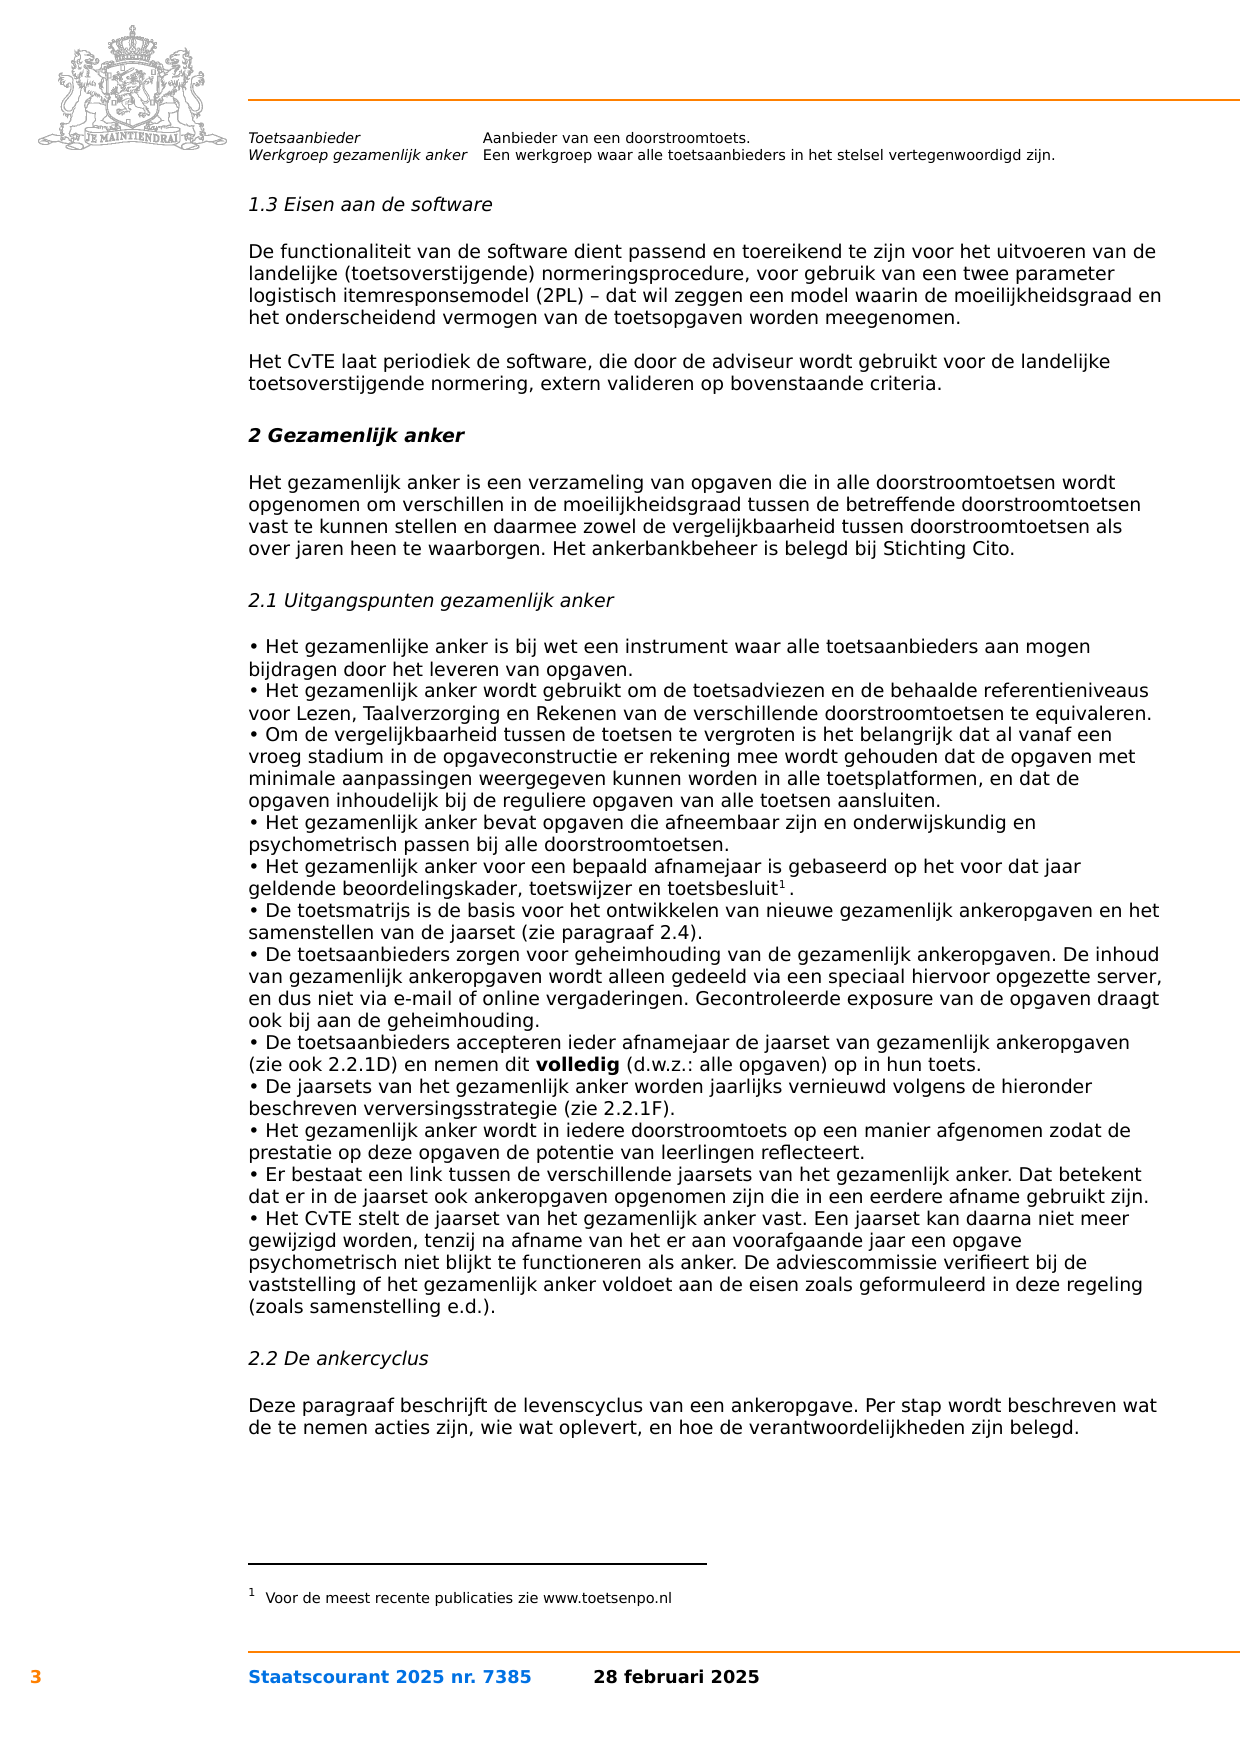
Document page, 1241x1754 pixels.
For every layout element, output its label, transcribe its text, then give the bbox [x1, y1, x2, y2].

text Deze paragraaf beschrijft de levenscyclus van een ankeropgave. Per stap wordt beschreven wat de te nemen acties zijn, wie wat oplevert, en hoe de verantwoordelijkheden zijn belegd. [248, 1395, 1163, 1439]
text Voor de meest recente publicaties zie www.toetsenpo.nl [248, 1586, 1163, 1608]
text Het CvTE laat periodiek de software, die door de adviseur wordt gebruikt voor de landelijke toetsoverstijgende normering, extern valideren op bovenstaande criteria. [248, 351, 1163, 394]
text • Om de vergelijkbaarheid tussen de toetsen te vergroten is het belangrijk dat al vanaf een vroeg stadium in de opgaveconstructie er rekening mee wordt gehouden dat de opgaven met minimale aanpassingen weergegeven kunnen worden in alle toetsplatformen, en dat de opgaven inhoudelijk bij de reguliere opgaven van alle toetsen aansluiten. [248, 724, 1163, 812]
table_cell Werkgroep gezamenlijk anker [248, 147, 477, 164]
text • Het CvTE stelt de jaarset van het gezamenlijk anker vast. Een jaarset kan daarna niet meer gewijzigd worden, tenzij na afname van het er aan voorafgaande jaar een opgave psychometrisch niet blijkt te functioneren als anker. De adviescommissie verifieert bij de vaststelling of het gezamenlijk anker voldoet aan de eisen zoals geformuleerd in deze regeling (zoals samenstelling e.d.). [248, 1208, 1163, 1318]
picture [38, 25, 227, 150]
subtitle 2 Gezamenlijk anker [248, 424, 1163, 447]
text • De toetsmatrijs is de basis voor het ontwikkelen van nieuwe gezamenlijk ankeropgaven en het samenstellen van de jaarset (zie paragraaf 2.4). [248, 900, 1163, 944]
text • Het gezamenlijk anker voor een bepaald afnamejaar is gebaseerd op het voor dat jaar geldende beoordelingskader, toetswijzer en toetsbesluit. [248, 856, 1163, 900]
subtitle 2.1 Uitgangspunten gezamenlijk anker [248, 589, 1163, 611]
text • Het gezamenlijk anker bevat opgaven die afneembaar zijn en onderwijskundig en psychometrisch passen bij alle doorstroomtoetsen. [248, 812, 1163, 856]
subtitle 2.2 De ankercyclus [248, 1348, 1163, 1370]
subtitle 1.3 Eisen aan de software [248, 194, 1163, 216]
table_cell Toetsaanbieder [248, 130, 477, 147]
text • De jaarsets van het gezamenlijk anker worden jaarlijks vernieuwd volgens de hieronder beschreven verversingsstrategie (zie 2.2.1F). [248, 1076, 1163, 1120]
table_cell Een werkgroep waar alle toetsaanbieders in het stelsel vertegenwoordigd zijn. [477, 147, 1163, 164]
text Het gezamenlijk anker is een verzameling van opgaven die in alle doorstroomtoetsen wordt opgenomen om verschillen in de moeilijkheidsgraad tussen de betreffende doorstroomtoetsen vast te kunnen stellen en daarmee zowel de vergelijkbaarheid tussen doorstroomtoetsen als over jaren heen te waarborgen. Het ankerbankbeheer is belegd bij Stichting Cito. [248, 472, 1163, 559]
text • Er bestaat een link tussen de verschillende jaarsets van het gezamenlijk anker. Dat betekent dat er in de jaarset ook ankeropgaven opgenomen zijn die in een eerdere afname gebruikt zijn. [248, 1164, 1163, 1208]
text • De toetsaanbieders zorgen voor geheimhouding van de gezamenlijk ankeropgaven. De inhoud van gezamenlijk ankeropgaven wordt alleen gedeeld via een speciaal hiervoor opgezette server, en dus niet via e-mail of online vergaderingen. Gecontroleerde exposure van de opgaven draagt ook bij aan de geheimhouding. [248, 944, 1163, 1032]
text • Het gezamenlijk anker wordt gebruikt om de toetsadviezen en de behaalde referentieniveaus voor Lezen, Taalverzorging en Rekenen van de verschillende doorstroomtoetsen te equivaleren. [248, 680, 1163, 724]
text • De toetsaanbieders accepteren ieder afnamejaar de jaarset van gezamenlijk ankeropgaven (zie ook 2.2.1D) en nemen dit volledig (d.w.z.: alle opgaven) op in hun toets. [248, 1032, 1163, 1076]
table_cell Aanbieder van een doorstroomtoets. [477, 130, 1163, 147]
text • Het gezamenlijk anker wordt in iedere doorstroomtoets op een manier afgenomen zodat de prestatie op deze opgaven de potentie van leerlingen reflecteert. [248, 1120, 1163, 1164]
text De functionaliteit van de software dient passend en toereikend te zijn voor het uitvoeren van de landelijke (toetsoverstijgende) normeringsprocedure, voor gebruik van een twee parameter logistisch itemresponsemodel (2PL) – dat wil zeggen een model waarin de moeilijkheidsgraad en het onderscheidend vermogen van de toetsopgaven worden meegenomen. [248, 241, 1163, 329]
text • Het gezamenlijke anker is bij wet een instrument waar alle toetsaanbieders aan mogen bijdragen door het leveren van opgaven. [248, 636, 1163, 680]
